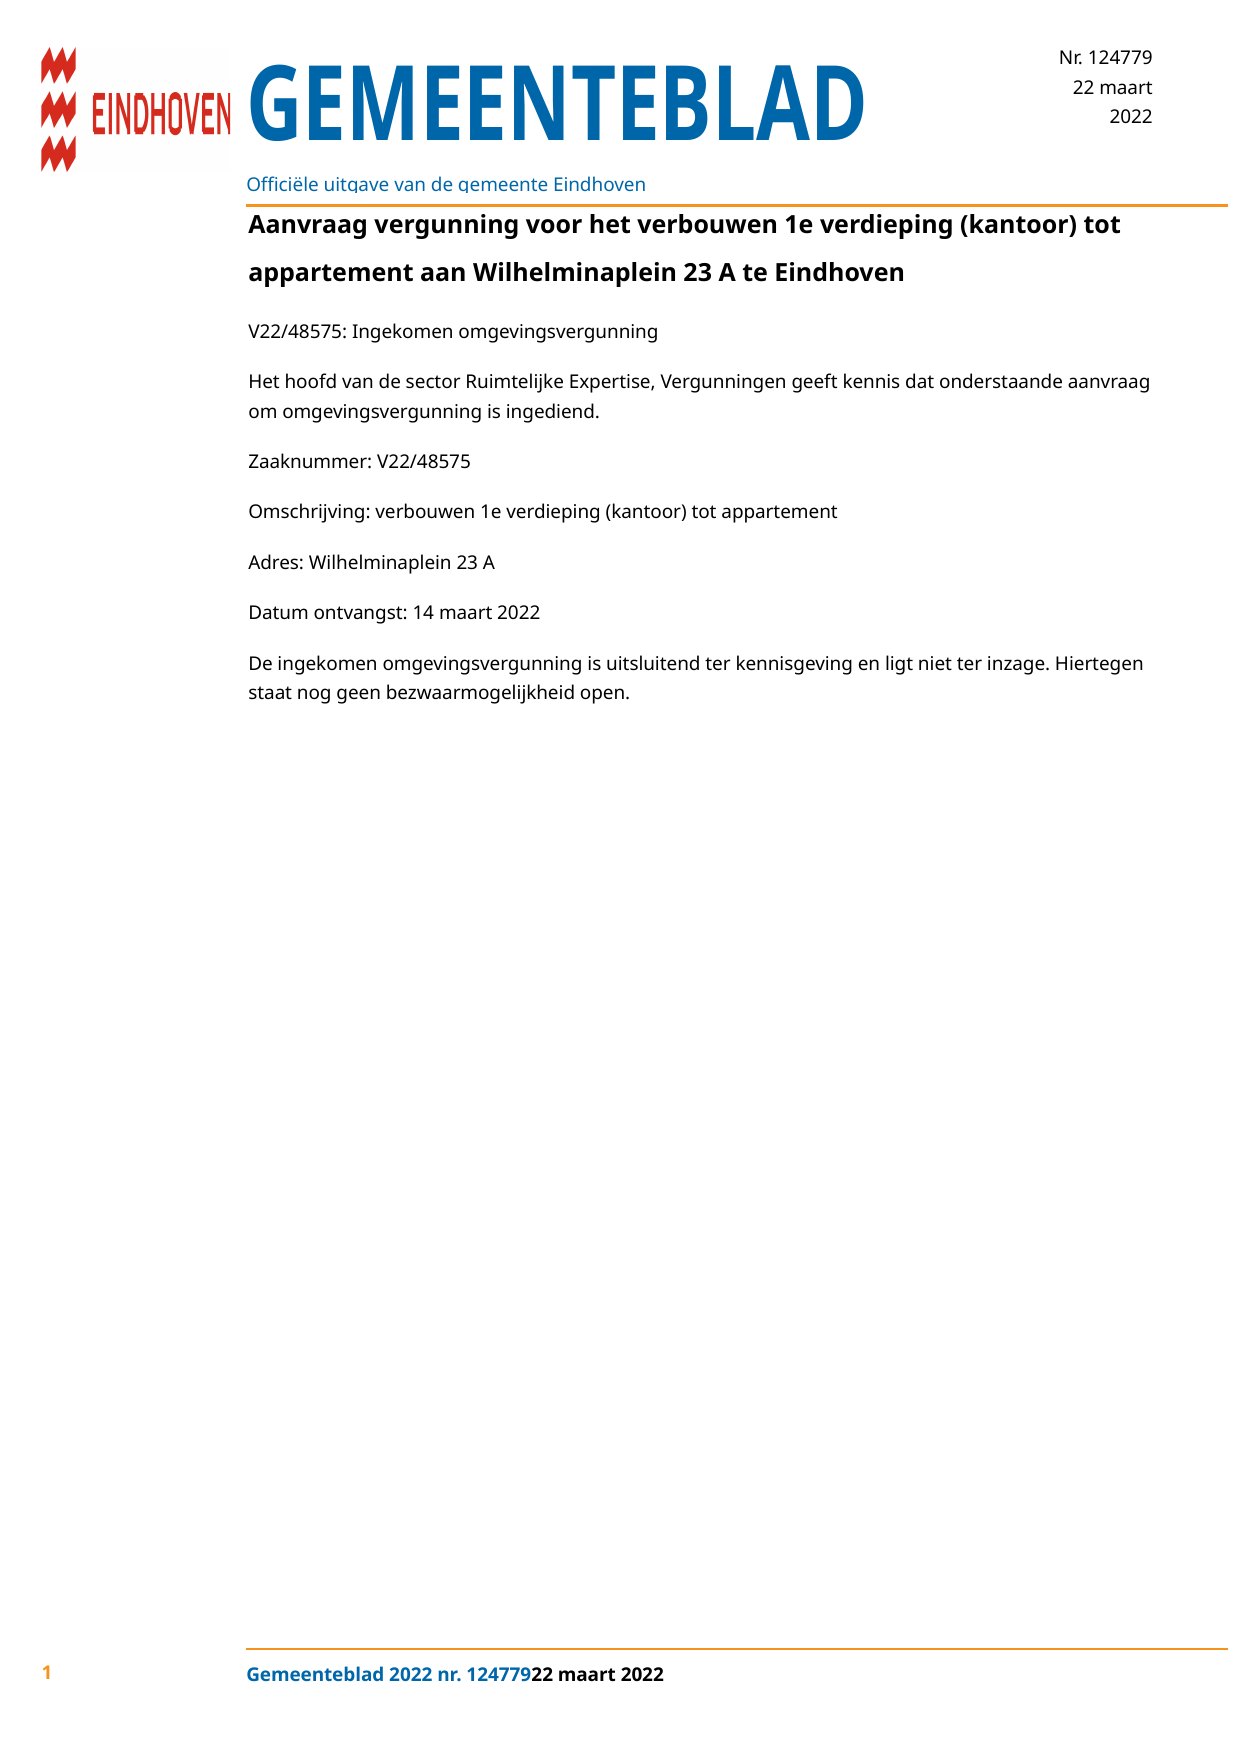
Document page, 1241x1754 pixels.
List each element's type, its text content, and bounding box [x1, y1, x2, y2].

text Aanvraag vergunning voor het verbouwen 1e verdieping (kantoor) tot appartement aan Wilhelminaplein 23 A te Eindhoven [248, 207, 1152, 288]
text Omschrijving: verbouwen 1e verdieping (kantoor) tot appartement [248, 499, 1152, 524]
text Het hoofd van de sector Ruimtelijke Expertise, Vergunningen geeft kennis dat onderstaande aanvraag om omgevingsvergunning is ingediend. [248, 368, 1152, 424]
text De ingekomen omgevingsvergunning is uitsluitend ter kennisgeving en ligt niet ter inzage. Hiertegen staat nog geen bezwaarmogelijkheid open. [248, 650, 1152, 705]
text Adres: Wilhelminaplein 23 A [248, 549, 1152, 575]
picture [41, 47, 231, 172]
text Datum ontvangst: 14 maart 2022 [248, 599, 1152, 625]
text V22/48575: Ingekomen omgevingsvergunning [248, 318, 1152, 344]
text Zaaknummer: V22/48575 [248, 448, 1152, 474]
